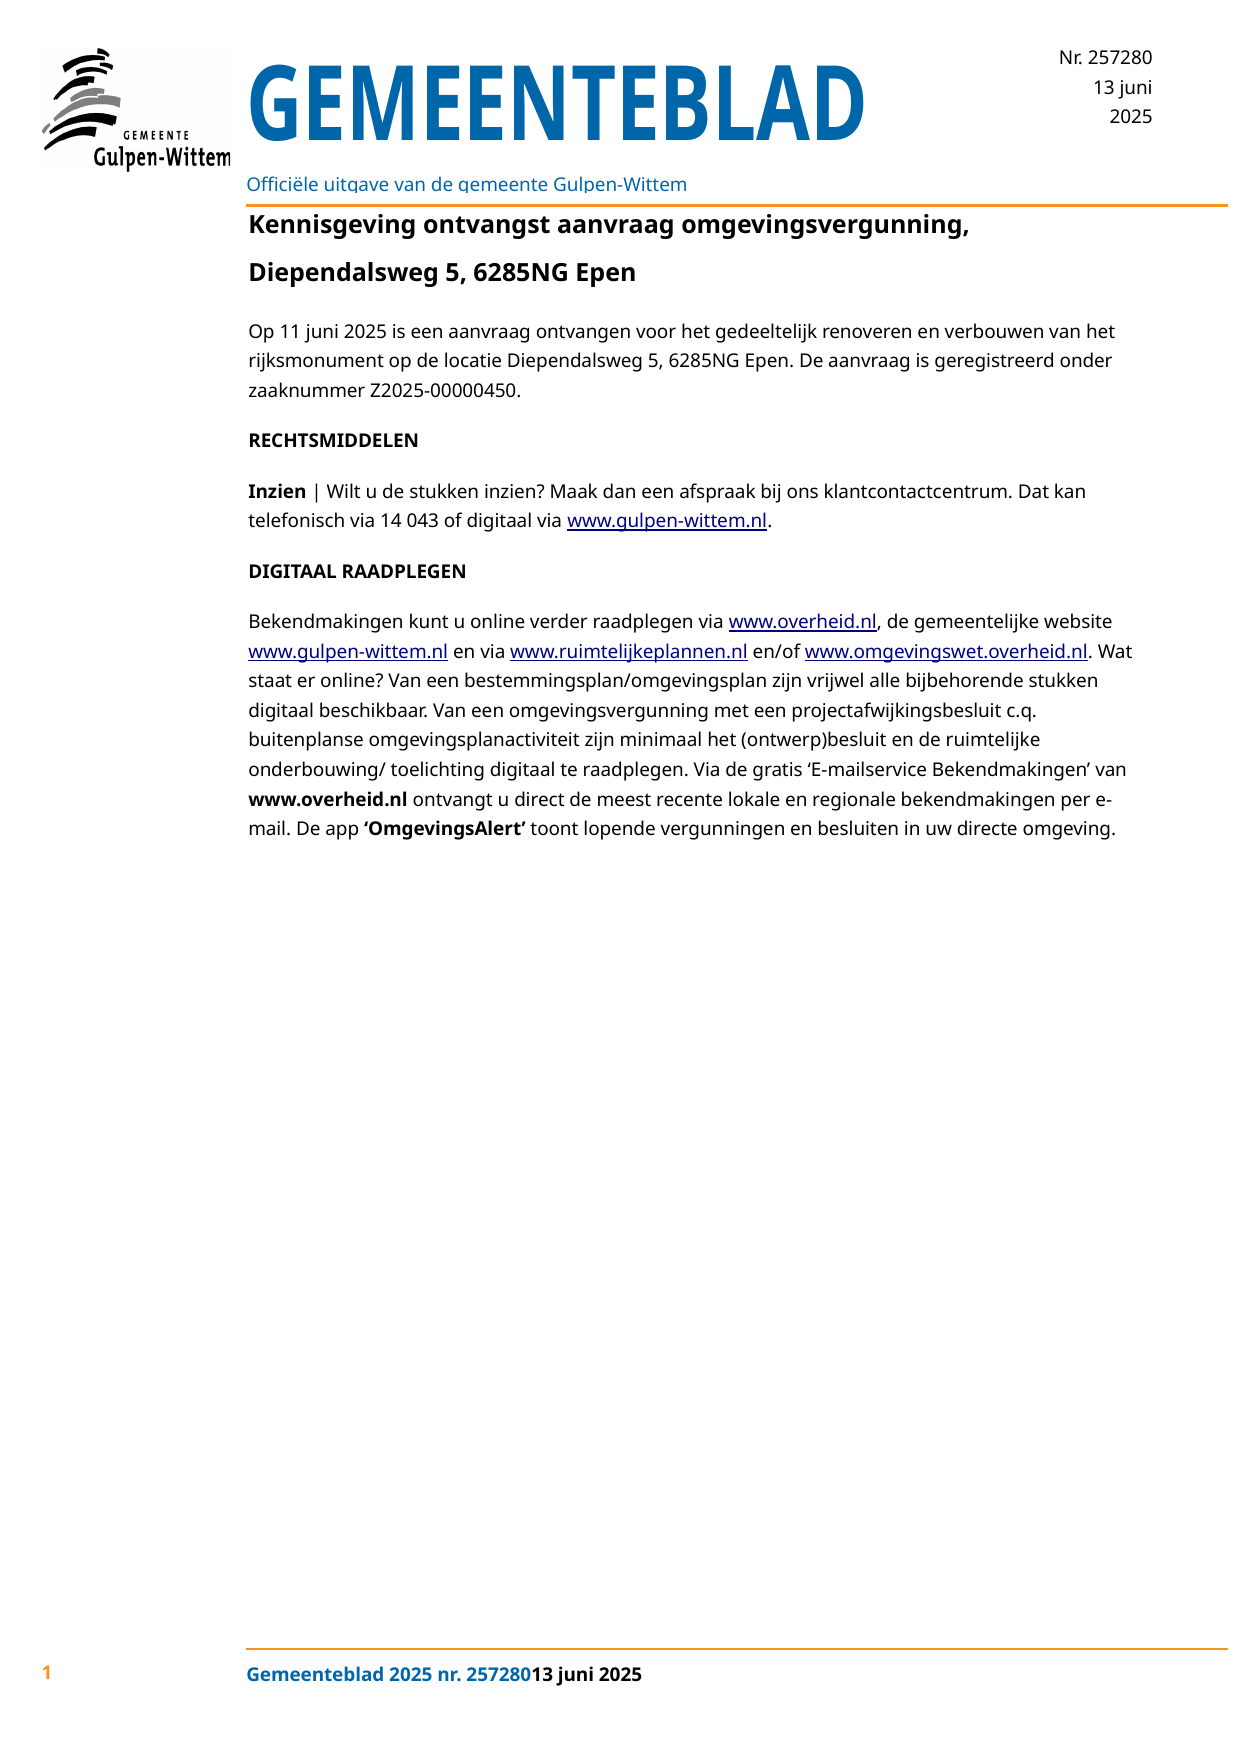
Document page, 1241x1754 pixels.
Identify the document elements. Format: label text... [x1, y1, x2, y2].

text DIGITAAL RAADPLEGEN [248, 558, 1152, 584]
text Bekendmakingen kunt u online verder raadplegen via www.overheid.nl, de gemeentelijke website www.gulpen-wittem.nl en via www.ruimtelijkeplannen.nl en/of www.omgevingswet.overheid.nl. Wat staat er online? Van een bestemmingsplan/omgevingsplan zijn vrijwel alle bijbehorende stukken digitaal beschikbaar. Van een omgevingsvergunning met een projectafwijkingsbesluit c.q. buitenplanse omgevingsplanactiviteit zijn minimaal het (ontwerp)besluit en de ruimtelijke onderbouwing/ toelichting digitaal te raadplegen. Via de gratis ‘E-mailservice Bekendmakingen’ van www.overheid.nl ontvangt u direct de meest recente lokale en regionale bekendmakingen per e-mail. De app ‘OmgevingsAlert’ toont lopende vergunningen en besluiten in uw directe omgeving. [248, 608, 1152, 841]
text Op 11 juni 2025 is een aanvraag ontvangen voor het gedeeltelijk renoveren en verbouwen van het rijksmonument op de locatie Diependalsweg 5, 6285NG Epen. De aanvraag is geregistreerd onder zaaknummer Z2025-00000450. [248, 318, 1152, 403]
text Inzien | Wilt u de stukken inzien? Maak dan een afspraak bij ons klantcontactcentrum. Dat kan telefonisch via 14 043 of digitaal via www.gulpen-wittem.nl. [248, 478, 1152, 533]
text Kennisgeving ontvangst aanvraag omgevingsvergunning, Diependalsweg 5, 6285NG Epen [248, 207, 1152, 288]
text RECHTSMIDDELEN [248, 427, 1152, 453]
picture [41, 47, 231, 172]
